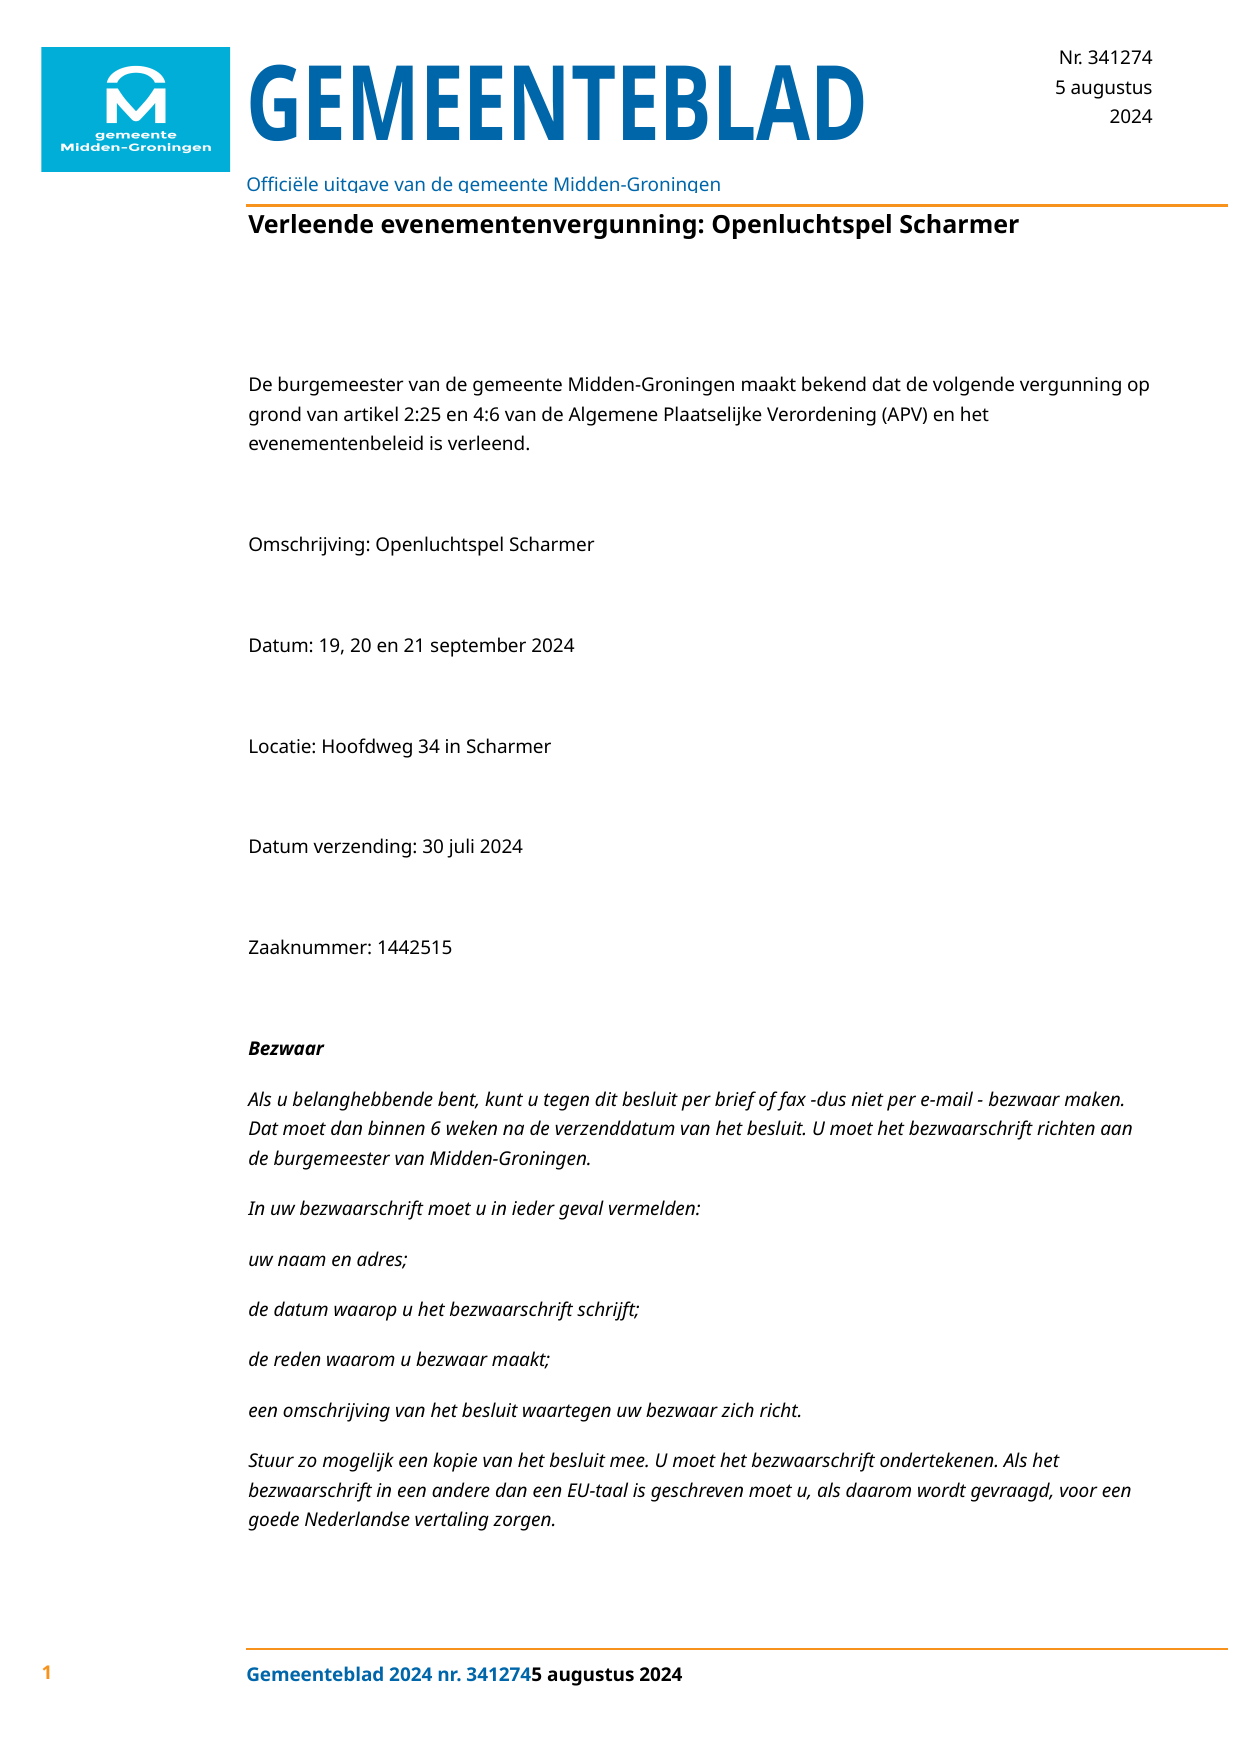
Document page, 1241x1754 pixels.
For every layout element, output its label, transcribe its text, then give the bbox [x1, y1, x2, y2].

text Omschrijving: Openluchtspel Scharmer [248, 531, 1152, 557]
text uw naam en adres; [248, 1246, 1152, 1271]
text In uw bezwaarschrift moet u in ieder geval vermelden: [248, 1195, 1152, 1221]
text Bezwaar [248, 1035, 1152, 1061]
text Locatie: Hoofdweg 34 in Scharmer [248, 733, 1152, 758]
text Als u belanghebbende bent, kunt u tegen dit besluit per brief of fax -dus niet per e-mail - bezwaar maken. Dat moet dan binnen 6 weken na de verzenddatum van het besluit. U moet het bezwaarschrift richten aan de burgemeester van Midden-Groningen. [248, 1086, 1152, 1171]
text De burgemeester van de gemeente Midden-Groningen maakt bekend dat de volgende vergunning op grond van artikel 2:25 en 4:6 van de Algemene Plaatselijke Verordening (APV) en het evenementenbeleid is verleend. [248, 371, 1152, 456]
picture [184, 146, 190, 153]
picture [107, 89, 165, 122]
text de reden waarom u bezwaar maakt; [248, 1347, 1152, 1372]
text Zaaknummer: 1442515 [248, 934, 1152, 960]
text een omschrijving van het besluit waartegen uw bezwaar zich richt. [248, 1397, 1152, 1423]
text Stuur zo mogelijk een kopie van het besluit mee. U moet het bezwaarschrift ondertekenen. Als het bezwaarschrift in een andere dan een EU-taal is geschreven moet u, als daarom wordt gevraagd, voor een goede Nederlandse vertaling zorgen. [248, 1447, 1152, 1532]
text Verleende evenementenvergunning: Openluchtspel Scharmer [248, 207, 1152, 241]
picture [108, 66, 164, 82]
text Datum verzending: 30 juli 2024 [248, 834, 1152, 859]
text Datum: 19, 20 en 21 september 2024 [248, 632, 1152, 658]
text de datum waarop u het bezwaarschrift schrijft; [248, 1296, 1152, 1322]
